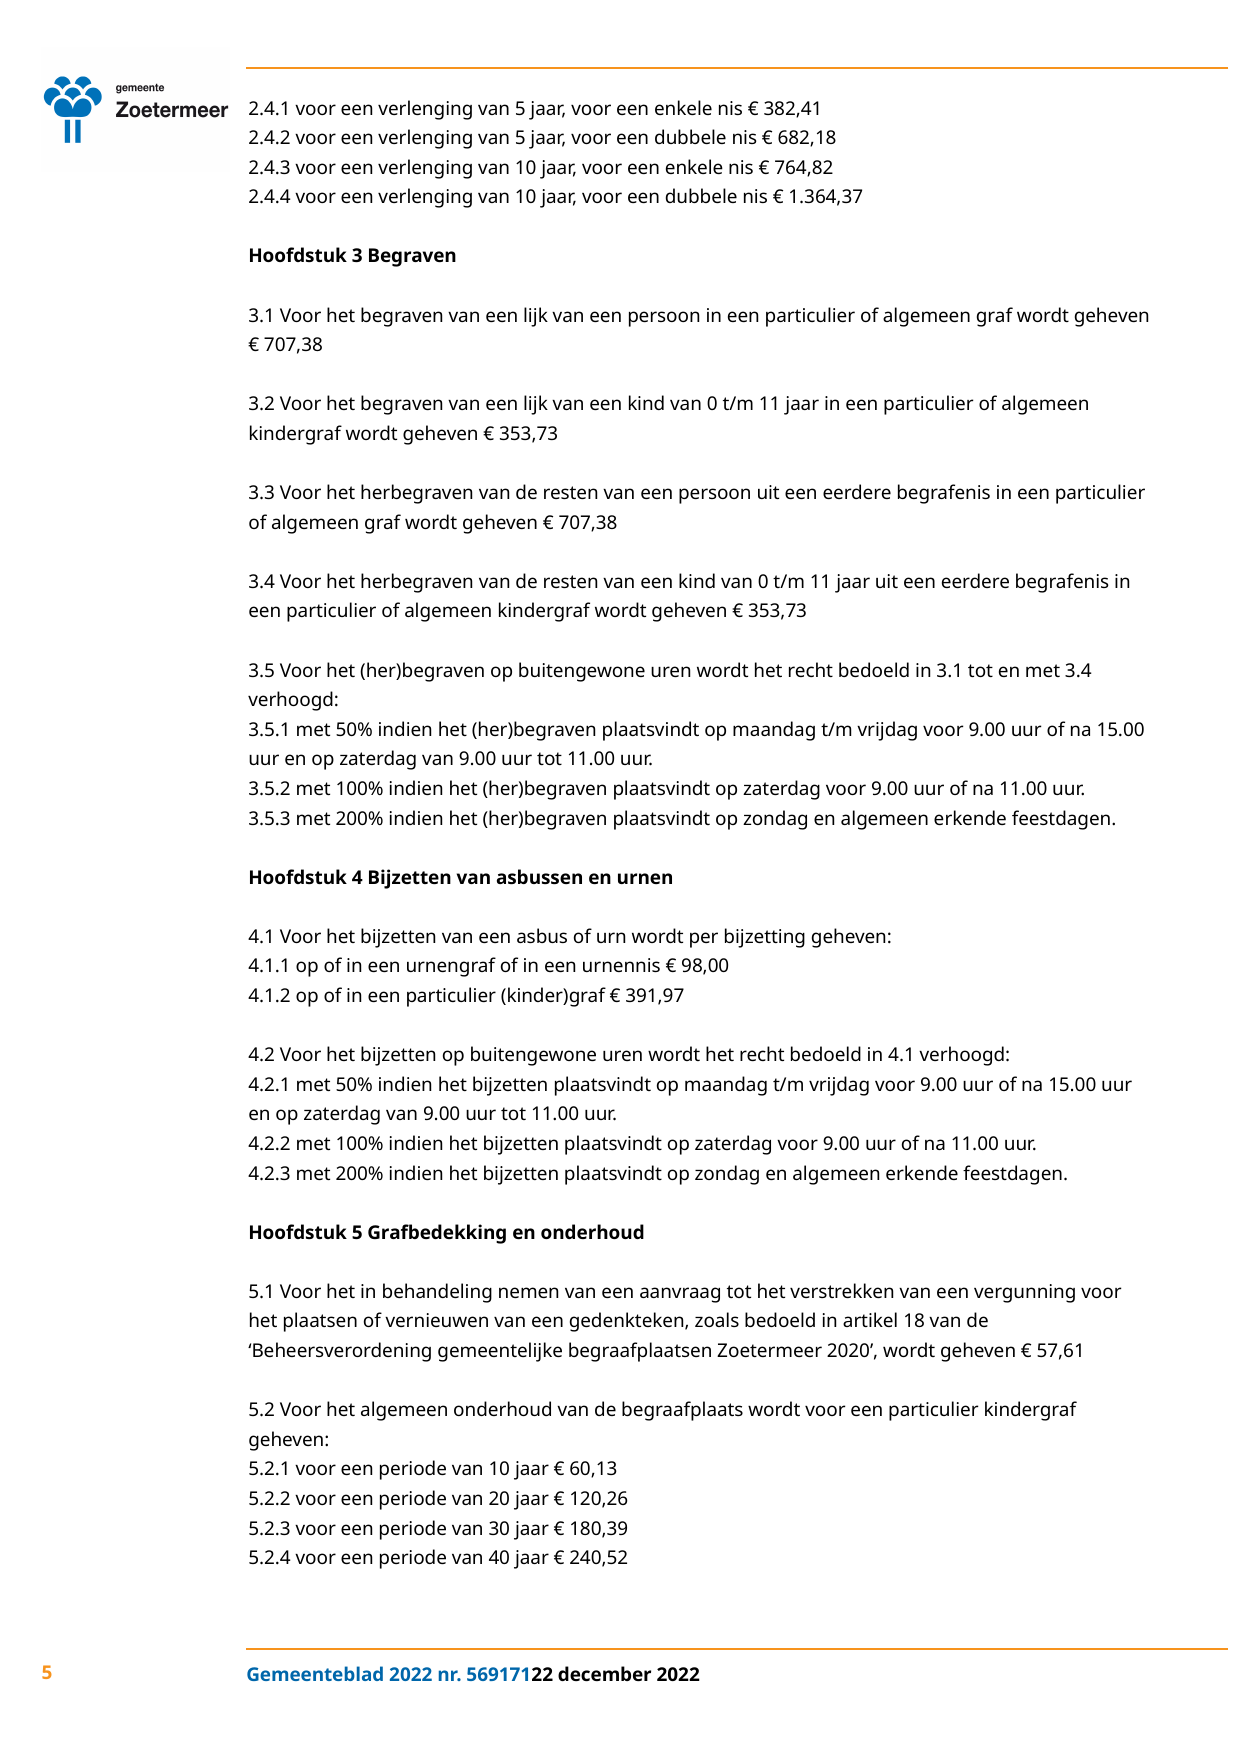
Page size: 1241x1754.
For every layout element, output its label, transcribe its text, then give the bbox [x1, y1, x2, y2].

text 4.2.3 met 200% indien het bijzetten plaatsvindt op zondag en algemeen erkende feestdagen. [248, 1160, 1152, 1186]
text 4.2 Voor het bijzetten op buitengewone uren wordt het recht bedoeld in 4.1 verhoogd: [248, 1041, 1152, 1067]
text 5.1 Voor het in behandeling nemen van een aanvraag tot het verstrekken van een vergunning voor het plaatsen of vernieuwen van een gedenkteken, zoals bedoeld in artikel 18 van de ‘Beheersverordening gemeentelijke begraafplaatsen Zoetermeer 2020’, wordt geheven € 57,61 [248, 1278, 1152, 1363]
text 4.2.1 met 50% indien het bijzetten plaatsvindt op maandag t/m vrijdag voor 9.00 uur of na 15.00 uur en op zaterdag van 9.00 uur tot 11.00 uur. [248, 1071, 1152, 1126]
text 5.2.1 voor een periode van 10 jaar € 60,13 [248, 1456, 1152, 1481]
text 4.1 Voor het bijzetten van een asbus of urn wordt per bijzetting geheven: [248, 923, 1152, 949]
text 5.2.4 voor een periode van 40 jaar € 240,52 [248, 1544, 1152, 1570]
text 3.3 Voor het herbegraven van de resten van een persoon uit een eerdere begrafenis in een particulier of algemeen graf wordt geheven € 707,38 [248, 479, 1152, 535]
text 2.4.1 voor een verlenging van 5 jaar, voor een enkele nis € 382,41 [248, 95, 1152, 121]
text 3.1 Voor het begraven van een lijk van een persoon in een particulier of algemeen graf wordt geheven € 707,38 [248, 302, 1152, 357]
text 4.1.2 op of in een particulier (kinder)graf € 391,97 [248, 982, 1152, 1008]
text 5.2.3 voor een periode van 30 jaar € 180,39 [248, 1515, 1152, 1541]
text Hoofdstuk 4 Bijzetten van asbussen en urnen [248, 864, 1152, 890]
text 4.2.2 met 100% indien het bijzetten plaatsvindt op zaterdag voor 9.00 uur of na 11.00 uur. [248, 1130, 1152, 1156]
text 2.4.3 voor een verlenging van 10 jaar, voor een enkele nis € 764,82 [248, 154, 1152, 180]
text 3.2 Voor het begraven van een lijk van een kind van 0 t/m 11 jaar in een particulier of algemeen kindergraf wordt geheven € 353,73 [248, 391, 1152, 446]
text Hoofdstuk 5 Grafbedekking en onderhoud [248, 1219, 1152, 1245]
text 3.5 Voor het (her)begraven op buitengewone uren wordt het recht bedoeld in 3.1 tot en met 3.4 verhoogd: [248, 657, 1152, 712]
text 3.5.3 met 200% indien het (her)begraven plaatsvindt op zondag en algemeen erkende feestdagen. [248, 805, 1152, 831]
text 3.5.2 met 100% indien het (her)begraven plaatsvindt op zaterdag voor 9.00 uur of na 11.00 uur. [248, 775, 1152, 801]
text 5.2.2 voor een periode van 20 jaar € 120,26 [248, 1485, 1152, 1511]
text 5.2 Voor het algemeen onderhoud van de begraafplaats wordt voor een particulier kindergraf geheven: [248, 1396, 1152, 1452]
text 3.5.1 met 50% indien het (her)begraven plaatsvindt op maandag t/m vrijdag voor 9.00 uur of na 15.00 uur en op zaterdag van 9.00 uur tot 11.00 uur. [248, 716, 1152, 771]
text 2.4.4 voor een verlenging van 10 jaar, voor een dubbele nis € 1.364,37 [248, 183, 1152, 209]
picture [41, 47, 231, 172]
text 2.4.2 voor een verlenging van 5 jaar, voor een dubbele nis € 682,18 [248, 124, 1152, 150]
text Hoofdstuk 3 Begraven [248, 243, 1152, 268]
text 4.1.1 op of in een urnengraf of in een urnennis € 98,00 [248, 953, 1152, 978]
text 3.4 Voor het herbegraven van de resten van een kind van 0 t/m 11 jaar uit een eerdere begrafenis in een particulier of algemeen kindergraf wordt geheven € 353,73 [248, 568, 1152, 623]
